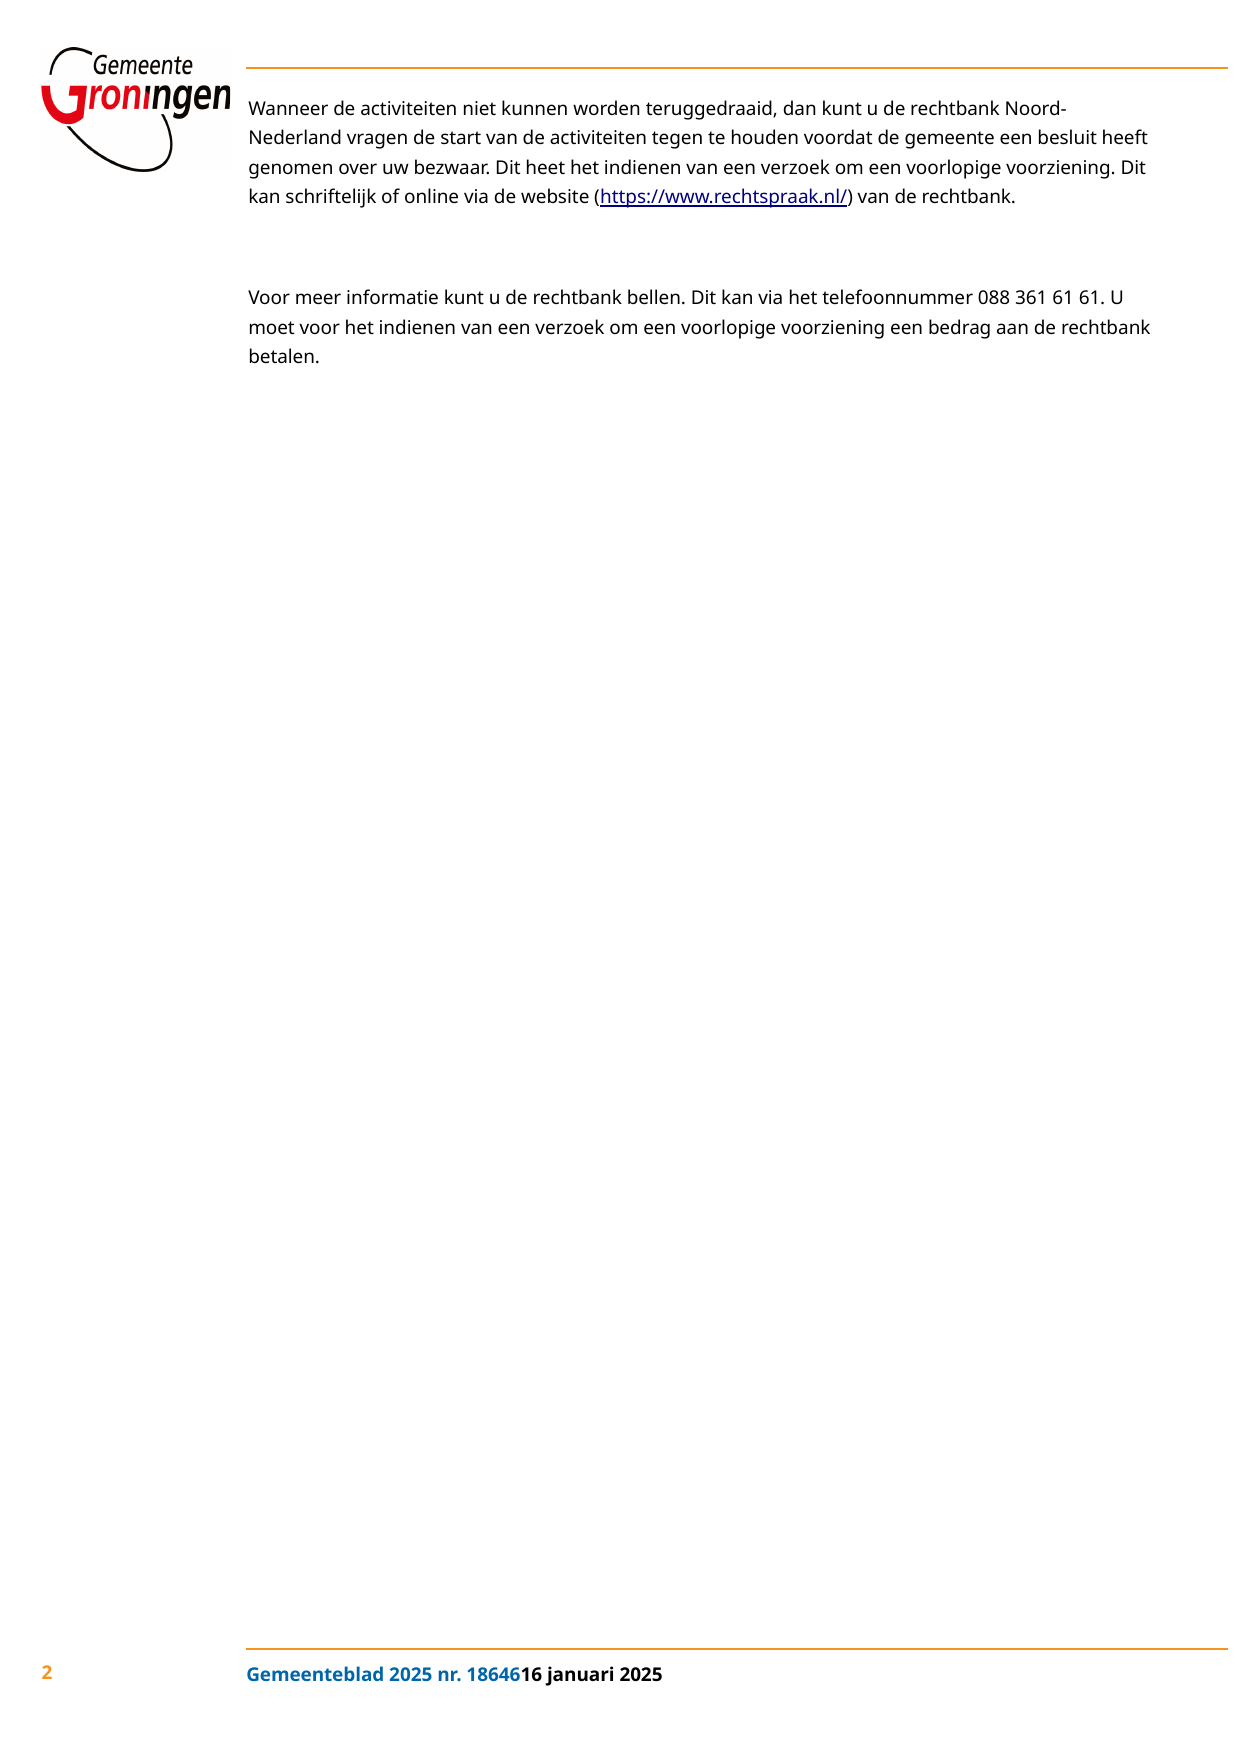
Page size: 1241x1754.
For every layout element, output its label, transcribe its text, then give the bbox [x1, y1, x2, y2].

text Wanneer de activiteiten niet kunnen worden teruggedraaid, dan kunt u de rechtbank Noord-Nederland vragen de start van de activiteiten tegen te houden voordat de gemeente een besluit heeft genomen over uw bezwaar. Dit heet het indienen van een verzoek om een voorlopige voorziening. Dit kan schriftelijk of online via de website (https://www.rechtspraak.nl/) van de rechtbank. [248, 95, 1152, 209]
text Voor meer informatie kunt u de rechtbank bellen. Dit kan via het telefoonnummer 088 361 61 61. U moet voor het indienen van een verzoek om een voorlopige voorziening een bedrag aan de rechtbank betalen. [248, 284, 1152, 369]
picture [41, 47, 231, 172]
